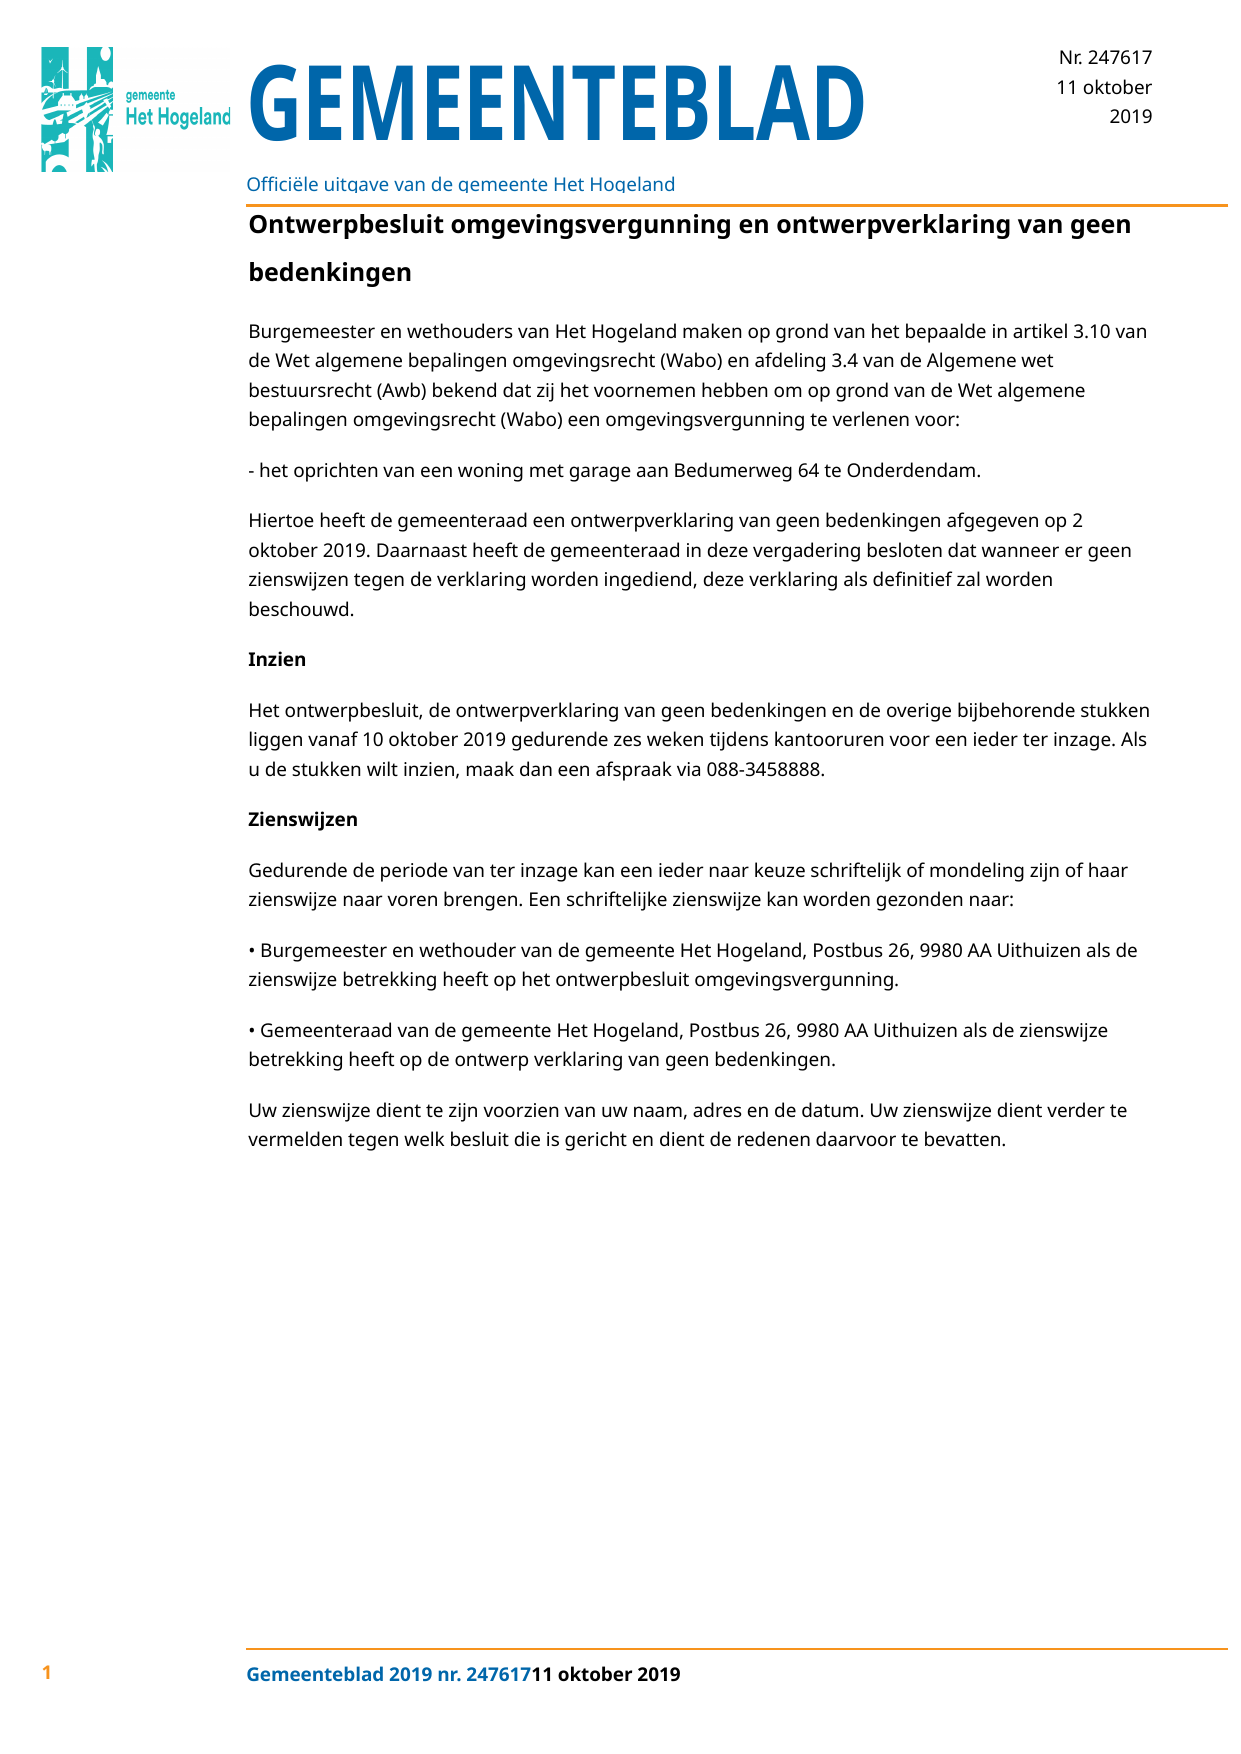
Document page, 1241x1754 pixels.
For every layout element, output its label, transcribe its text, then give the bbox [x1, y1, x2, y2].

text Hiertoe heeft de gemeenteraad een ontwerpverklaring van geen bedenkingen afgegeven op 2 oktober 2019. Daarnaast heeft de gemeenteraad in deze vergadering besloten dat wanneer er geen zienswijzen tegen de verklaring worden ingediend, deze verklaring als definitief zal worden beschouwd. [248, 507, 1152, 622]
text Gedurende de periode van ter inzage kan een ieder naar keuze schriftelijk of mondeling zijn of haar zienswijze naar voren brengen. Een schriftelijke zienswijze kan worden gezonden naar: [248, 857, 1152, 912]
text Inzien [248, 647, 1152, 672]
text Burgemeester en wethouders van Het Hogeland maken op grond van het bepaalde in artikel 3.10 van de Wet algemene bepalingen omgevingsrecht (Wabo) en afdeling 3.4 van de Algemene wet bestuursrecht (Awb) bekend dat zij het voornemen hebben om op grond van de Wet algemene bepalingen omgevingsrecht (Wabo) een omgevingsvergunning te verlenen voor: [248, 318, 1152, 432]
text • Burgemeester en wethouder van de gemeente Het Hogeland, Postbus 26, 9980 AA Uithuizen als de zienswijze betrekking heeft op het ontwerpbesluit omgevingsvergunning. [248, 937, 1152, 992]
text Zienswijzen [248, 807, 1152, 832]
text Het ontwerpbesluit, de ontwerpverklaring van geen bedenkingen en de overige bijbehorende stukken liggen vanaf 10 oktober 2019 gedurende zes weken tijdens kantooruren voor een ieder ter inzage. Als u de stukken wilt inzien, maak dan een afspraak via 088-3458888. [248, 697, 1152, 782]
text - het oprichten van een woning met garage aan Bedumerweg 64 te Onderdendam. [248, 457, 1152, 483]
text Uw zienswijze dient te zijn voorzien van uw naam, adres en de datum. Uw zienswijze dient verder te vermelden tegen welk besluit die is gericht en dient de redenen daarvoor te bevatten. [248, 1097, 1152, 1152]
text • Gemeenteraad van de gemeente Het Hogeland, Postbus 26, 9980 AA Uithuizen als de zienswijze betrekking heeft op de ontwerp verklaring van geen bedenkingen. [248, 1017, 1152, 1072]
text Ontwerpbesluit omgevingsvergunning en ontwerpverklaring van geen bedenkingen [248, 207, 1152, 288]
picture [41, 47, 231, 172]
